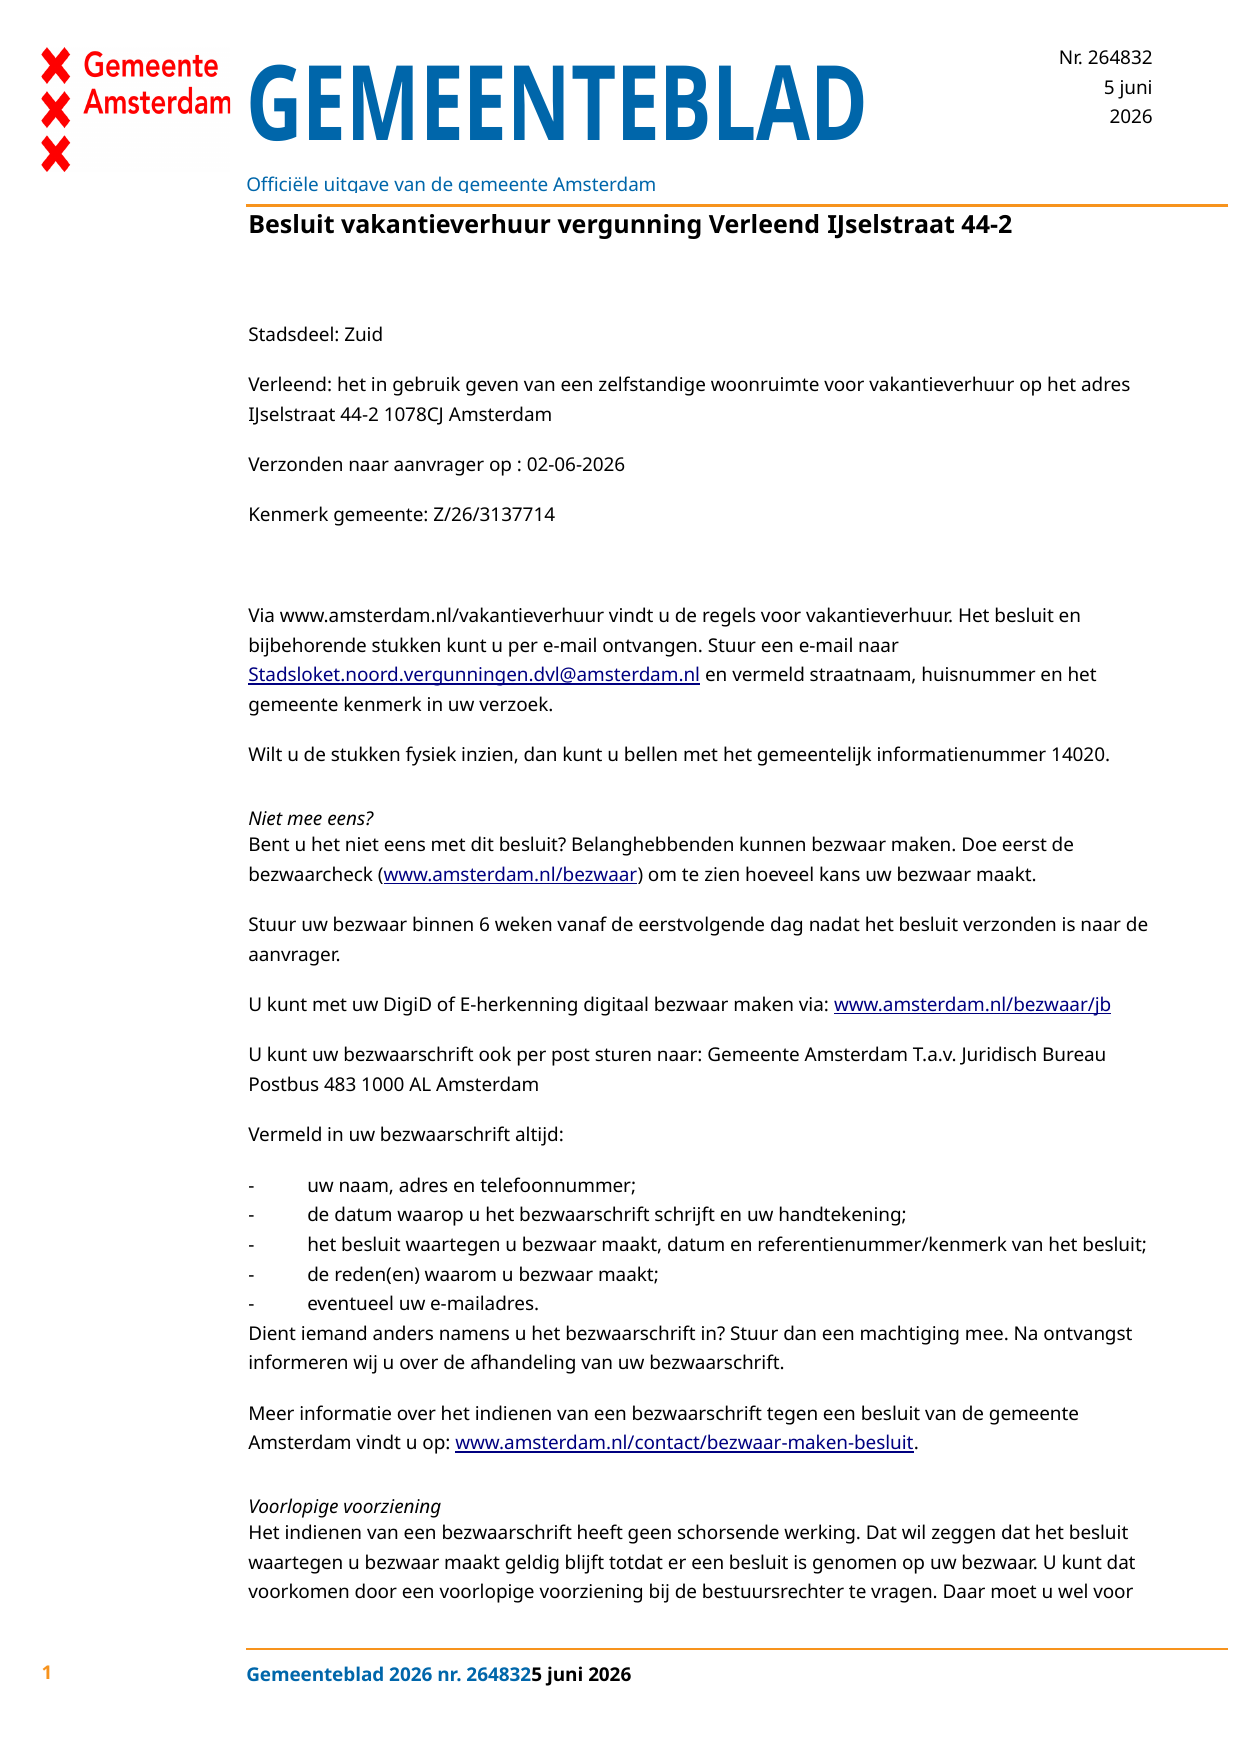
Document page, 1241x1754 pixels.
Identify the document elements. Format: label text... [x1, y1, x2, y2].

text Meer informatie over het indienen van een bezwaarschrift tegen een besluit van de gemeente Amsterdam vindt u op: www.amsterdam.nl/contact/bezwaar-maken-besluit. [248, 1400, 1152, 1455]
list uw naam, adres en telefoonnummer; [248, 1172, 1152, 1198]
list eventueel uw e-mailadres. [248, 1290, 1152, 1316]
list het besluit waartegen u bezwaar maakt, datum en referentienummer/kenmerk van het besluit; [248, 1231, 1152, 1257]
text Via www.amsterdam.nl/vakantieverhuur vindt u de regels voor vakantieverhuur. Het besluit en bijbehorende stukken kunt u per e-mail ontvangen. Stuur een e-mail naar Stadsloket.noord.vergunningen.dvl@amsterdam.nl en vermeld straatnaam, huisnummer en het gemeente kenmerk in uw verzoek. [248, 602, 1152, 717]
text Stuur uw bezwaar binnen 6 weken vanaf de eerstvolgende dag nadat het besluit verzonden is naar de aanvrager. [248, 911, 1152, 967]
list de reden(en) waarom u bezwaar maakt; [248, 1261, 1152, 1287]
text U kunt uw bezwaarschrift ook per post sturen naar: Gemeente Amsterdam T.a.v. Juridisch Bureau Postbus 483 1000 AL Amsterdam [248, 1042, 1152, 1097]
text Verleend: het in gebruik geven van een zelfstandige woonruimte voor vakantieverhuur op het adres IJselstraat 44-2 1078CJ Amsterdam [248, 371, 1152, 426]
text Verzonden naar aanvrager op : 02-06-2026 [248, 451, 1152, 477]
text Stadsdeel: Zuid [248, 321, 1152, 346]
text Het indienen van een bezwaarschrift heeft geen schorsende werking. Dat wil zeggen dat het besluit waartegen u bezwaar maakt geldig blijft totdat er een besluit is genomen op uw bezwaar. U kunt dat voorkomen door een voorlopige voorziening bij de bestuursrechter te vragen. Daar moet u wel voor [248, 1519, 1152, 1604]
list de datum waarop u het bezwaarschrift schrijft en uw handtekening; [248, 1202, 1152, 1227]
text Niet mee eens? [248, 806, 1152, 831]
text Dient iemand anders namens u het bezwaarschrift in? Stuur dan een machtiging mee. Na ontvangst informeren wij u over de afhandeling van uw bezwaarschrift. [248, 1320, 1152, 1375]
text Vermeld in uw bezwaarschrift altijd: [248, 1122, 1152, 1147]
text U kunt met uw DigiD of E-herkenning digitaal bezwaar maken via: www.amsterdam.nl/bezwaar/jb [248, 991, 1152, 1017]
picture [41, 47, 231, 172]
text Bent u het niet eens met dit besluit? Belanghebbenden kunnen bezwaar maken. Doe eerst de bezwaarcheck (www.amsterdam.nl/bezwaar) om te zien hoeveel kans uw bezwaar maakt. [248, 831, 1152, 887]
text Kenmerk gemeente: Z/26/3137714 [248, 502, 1152, 527]
text Wilt u de stukken fysiek inzien, dan kunt u bellen met het gemeentelijk informatienummer 14020. [248, 742, 1152, 767]
text Besluit vakantieverhuur vergunning Verleend IJselstraat 44-2 [248, 207, 1152, 241]
text Voorlopige voorziening [248, 1493, 1152, 1519]
